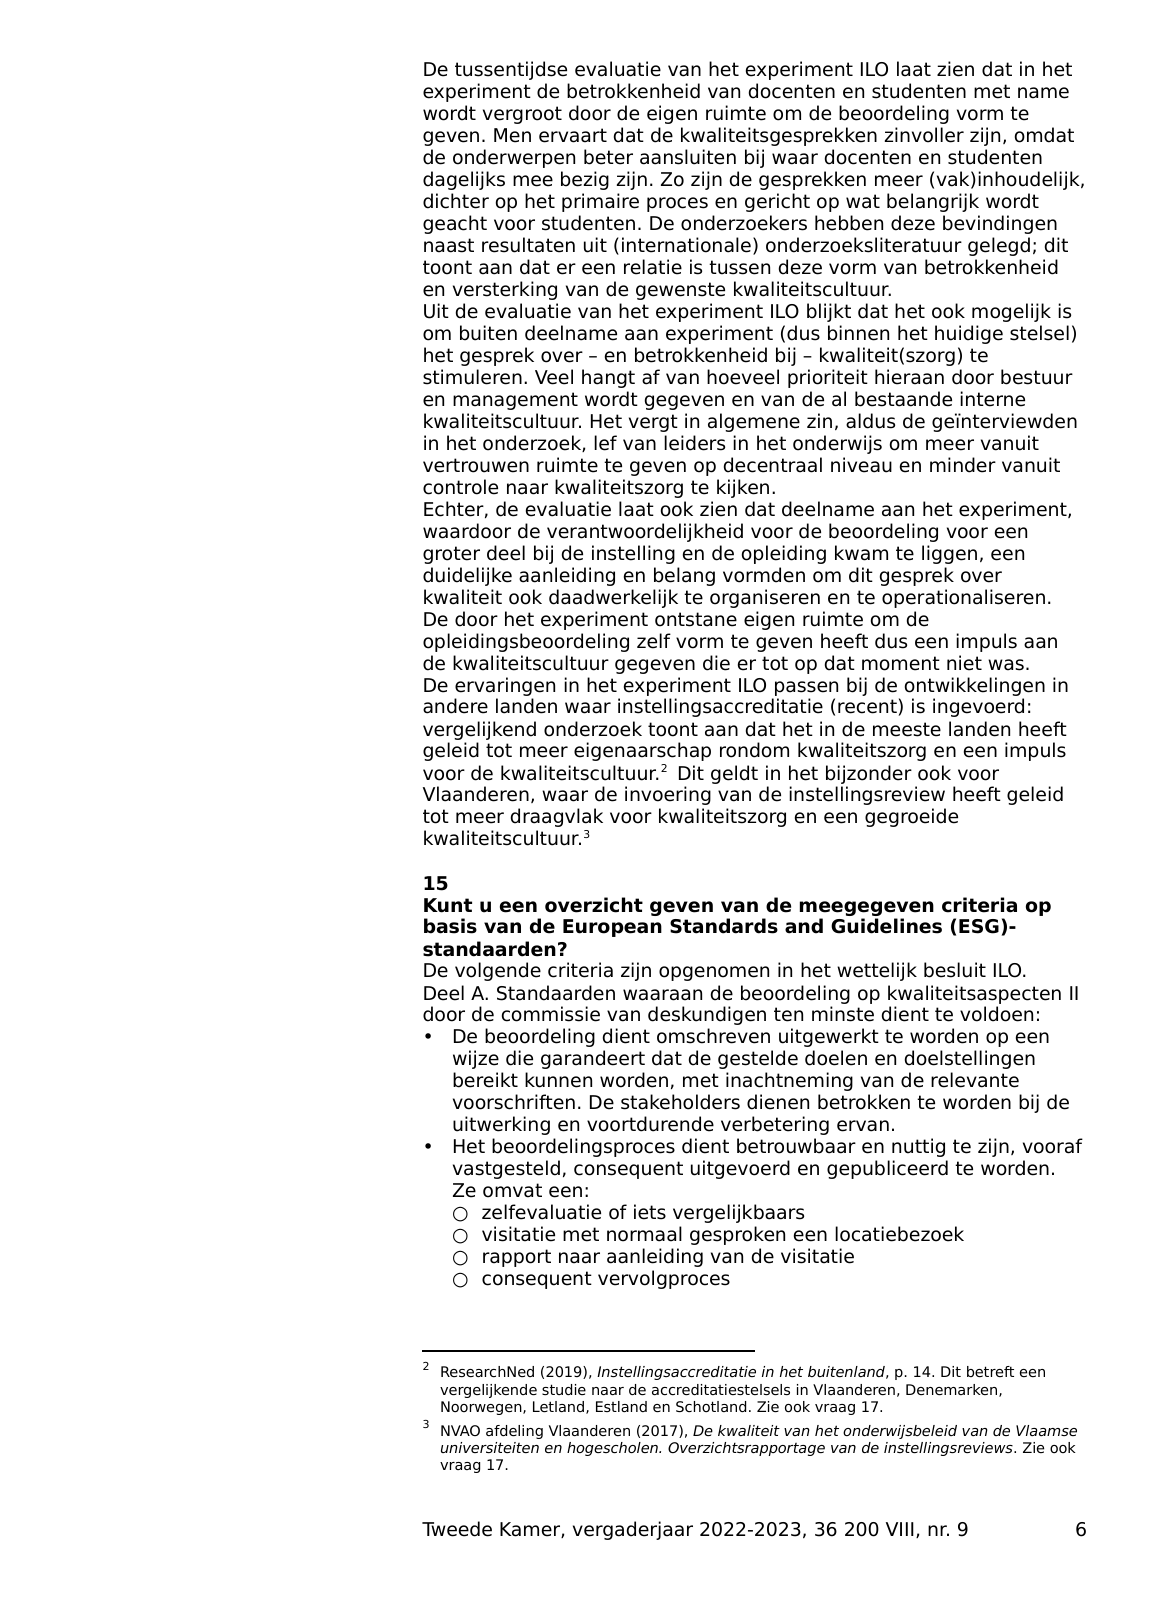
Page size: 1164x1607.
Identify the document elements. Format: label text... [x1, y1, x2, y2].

text Kunt u een overzicht geven van de meegegeven criteria op basis van de European Standards and Guidelines (ESG)-standaarden? [422, 894, 1087, 960]
text Uit de evaluatie van het experiment ILO blijkt dat het ook mogelijk is om buiten deelname aan experiment (dus binnen het huidige stelsel) het gesprek over – en betrokkenheid bij – kwaliteit(szorg) te stimuleren. Veel hangt af van hoeveel prioriteit hieraan door bestuur en management wordt gegeven en van de al bestaande interne kwaliteitscultuur. Het vergt in algemene zin, aldus de geïnterviewden in het onderzoek, lef van leiders in het onderwijs om meer vanuit vertrouwen ruimte te geven op decentraal niveau en minder vanuit controle naar kwaliteitszorg te kijken. [422, 301, 1087, 499]
text NVAO afdeling Vlaanderen (2017), De kwaliteit van het onderwijsbeleid van de Vlaamse universiteiten en hogescholen. Overzichtsrapportage van de instellingsreviews. Zie ook vraag 17. [422, 1418, 1087, 1474]
text Deel A. Standaarden waaraan de beoordeling op kwaliteitsaspecten II door de commissie van deskundigen ten minste dient te voldoen: [422, 982, 1087, 1026]
text ○ zelfevaluatie of iets vergelijkbaars [452, 1202, 1087, 1224]
text • De beoordeling dient omschreven uitgewerkt te worden op een wijze die garandeert dat de gestelde doelen en doelstellingen bereikt kunnen worden, met inachtneming van de relevante voorschriften. De stakeholders dienen betrokken te worden bij de uitwerking en voortdurende verbetering ervan. [422, 1026, 1087, 1136]
text ○ consequent vervolgproces [452, 1268, 1087, 1290]
text Echter, de evaluatie laat ook zien dat deelname aan het experiment, waardoor de verantwoordelijkheid voor de beoordeling voor een groter deel bij de instelling en de opleiding kwam te liggen, een duidelijke aanleiding en belang vormden om dit gesprek over kwaliteit ook daadwerkelijk te organiseren en te operationaliseren. [422, 499, 1087, 608]
text De ervaringen in het experiment ILO passen bij de ontwikkelingen in andere landen waar instellingsaccreditatie (recent) is ingevoerd: vergelijkend onderzoek toont aan dat het in de meeste landen heeft geleid tot meer eigenaarschap rondom kwaliteitszorg en een impuls voor de kwaliteitscultuur. Dit geldt in het bijzonder ook voor Vlaanderen, waar de invoering van de instellingsreview heeft geleid tot meer draagvlak voor kwaliteitszorg en een gegroeide kwaliteitscultuur. [422, 674, 1087, 850]
text ResearchNed (2019), Instellingsaccreditatie in het buitenland, p. 14. Dit betreft een vergelijkende studie naar de accreditatiestelsels in Vlaanderen, Denemarken, Noorwegen, Letland, Estland en Schotland. Zie ook vraag 17. [422, 1360, 1087, 1416]
text ○ rapport naar aanleiding van de visitatie [452, 1246, 1087, 1268]
text • Het beoordelingsproces dient betrouwbaar en nuttig te zijn, vooraf vastgesteld, consequent uitgevoerd en gepubliceerd te worden. Ze omvat een: [422, 1136, 1087, 1202]
text De volgende criteria zijn opgenomen in het wettelijk besluit ILO. [422, 960, 1087, 982]
text 15 [422, 872, 1087, 894]
text De door het experiment ontstane eigen ruimte om de opleidingsbeoordeling zelf vorm te geven heeft dus een impuls aan de kwaliteitscultuur gegeven die er tot op dat moment niet was. [422, 608, 1087, 674]
text De tussentijdse evaluatie van het experiment ILO laat zien dat in het experiment de betrokkenheid van docenten en studenten met name wordt vergroot door de eigen ruimte om de beoordeling vorm te geven. Men ervaart dat de kwaliteitsgesprekken zinvoller zijn, omdat de onderwerpen beter aansluiten bij waar docenten en studenten dagelijks mee bezig zijn. Zo zijn de gesprekken meer (vak)inhoudelijk, dichter op het primaire proces en gericht op wat belangrijk wordt geacht voor studenten. De onderzoekers hebben deze bevindingen naast resultaten uit (internationale) onderzoeksliteratuur gelegd; dit toont aan dat er een relatie is tussen deze vorm van betrokkenheid en versterking van de gewenste kwaliteitscultuur. [422, 59, 1087, 301]
text ○ visitatie met normaal gesproken een locatiebezoek [452, 1224, 1087, 1246]
